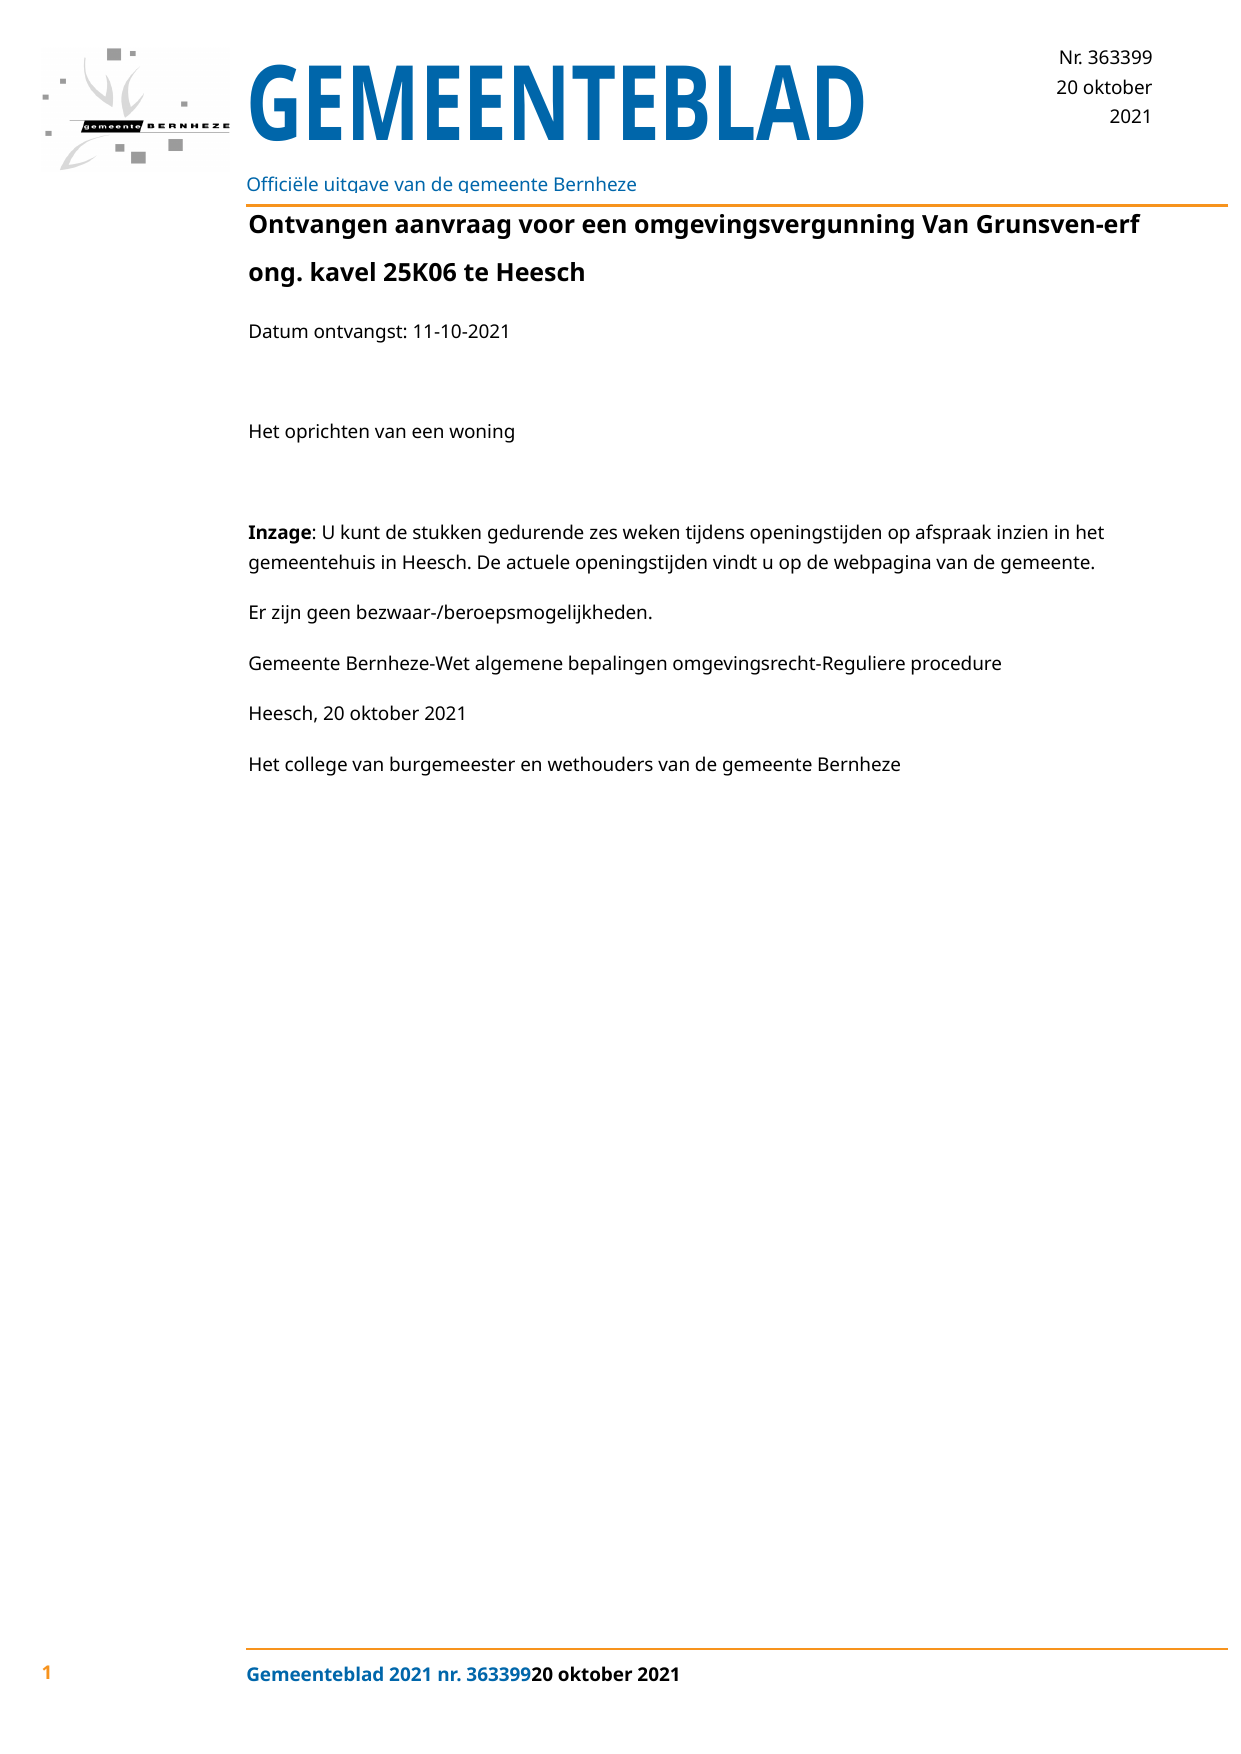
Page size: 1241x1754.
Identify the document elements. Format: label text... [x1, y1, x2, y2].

text Heesch, 20 oktober 2021 [248, 700, 1152, 726]
text Er zijn geen bezwaar-/beroepsmogelijkheden. [248, 599, 1152, 625]
text Inzage: U kunt de stukken gedurende zes weken tijdens openingstijden op afspraak inzien in het gemeentehuis in Heesch. De actuele openingstijden vindt u op de webpagina van de gemeente. [248, 519, 1152, 575]
text Het oprichten van een woning [248, 419, 1152, 444]
picture [41, 47, 231, 172]
text Het college van burgemeester en wethouders van de gemeente Bernheze [248, 751, 1152, 777]
text Ontvangen aanvraag voor een omgevingsvergunning Van Grunsven-erf ong. kavel 25K06 te Heesch [248, 207, 1152, 288]
text Gemeente Bernheze-Wet algemene bepalingen omgevingsrecht-Reguliere procedure [248, 650, 1152, 676]
text Datum ontvangst: 11-10-2021 [248, 318, 1152, 344]
